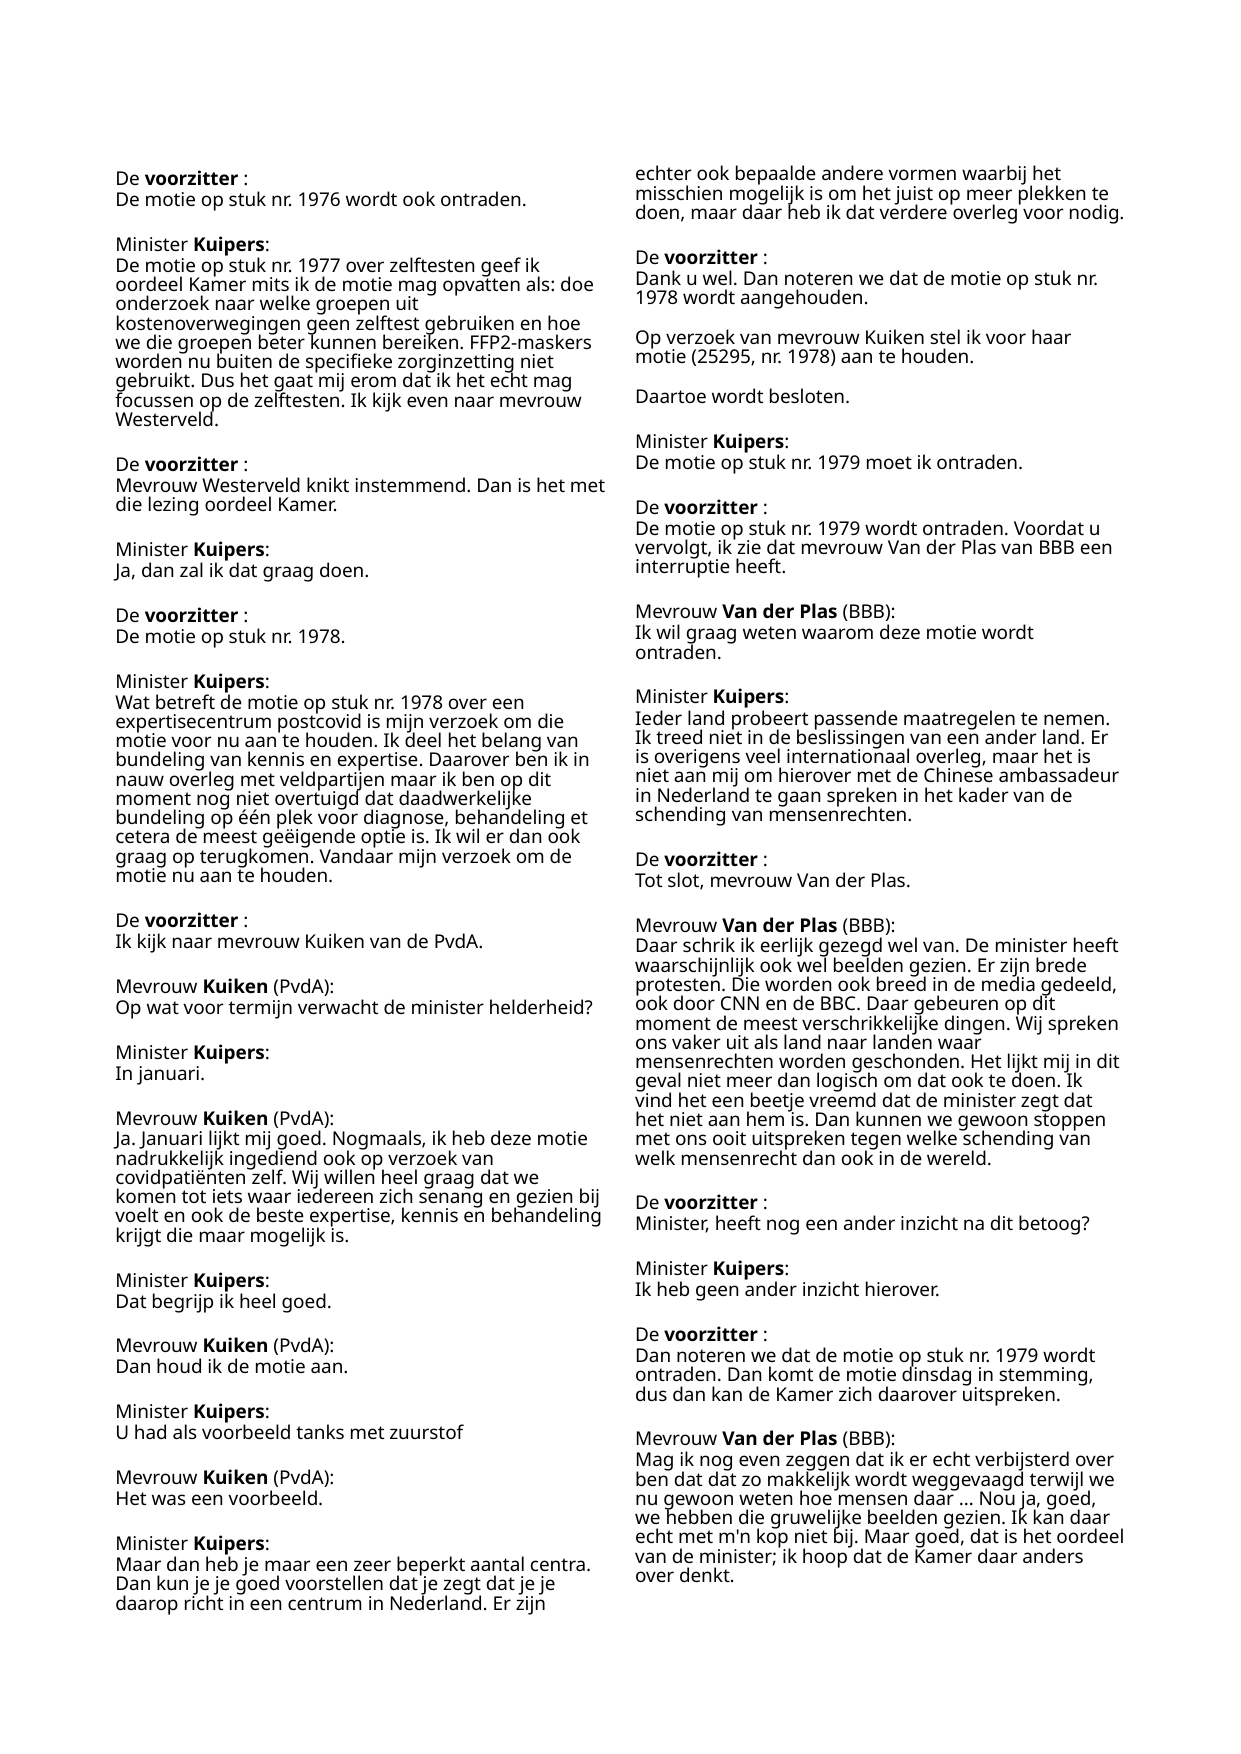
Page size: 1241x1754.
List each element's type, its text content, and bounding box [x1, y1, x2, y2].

text De voorzitter : [115, 165, 605, 191]
text Minister Kuipers: [115, 231, 605, 257]
text De voorzitter : [635, 1321, 1125, 1347]
text Ik wil graag weten waarom deze motie wordt ontraden. [635, 624, 1125, 663]
text Mevrouw Kuiken (PvdA): [115, 1333, 605, 1358]
text Ik heb geen ander inzicht hierover. [635, 1281, 1125, 1300]
text Daartoe wordt besloten. [635, 388, 1125, 408]
text Ieder land probeert passende maatregelen te nemen. Ik treed niet in de beslissingen van een ander land. Er is overigens veel internationaal overleg, maar het is niet aan mij om hierover met de Chinese ambassadeur in Nederland te gaan spreken in het kader van de schending van mensenrechten. [635, 709, 1125, 825]
text Minister Kuipers: [115, 536, 605, 562]
text Het was een voorbeeld. [115, 1490, 605, 1509]
text Mevrouw Kuiken (PvdA): [115, 973, 605, 999]
text Mevrouw Kuiken (PvdA): [115, 1464, 605, 1490]
text Daar schrik ik eerlijk gezegd wel van. De minister heeft waarschijnlijk ook wel beelden gezien. Er zijn brede protesten. Die worden ook breed in de media gedeeld, ook door CNN en de BBC. Daar gebeuren op dit moment de meest verschrikkelijke dingen. Wij spreken ons vaker uit als land naar landen waar mensenrechten worden geschonden. Het lijkt mij in dit geval niet meer dan logisch om dat ook te doen. Ik vind het een beetje vreemd dat de minister zegt dat het niet aan hem is. Dan kunnen we gewoon stoppen met ons ooit uitspreken tegen welke schending van welk mensenrecht dan ook in de wereld. [635, 937, 1125, 1169]
text Minister, heeft nog een ander inzicht na dit betoog? [635, 1215, 1125, 1234]
text De voorzitter : [115, 907, 605, 933]
text Ja, dan zal ik dat graag doen. [115, 562, 605, 581]
text De motie op stuk nr. 1979 wordt ontraden. Voordat u vervolgt, ik zie dat mevrouw Van der Plas van BBB een interruptie heeft. [635, 520, 1125, 578]
text Minister Kuipers: [115, 1398, 605, 1424]
text Dan houd ik de motie aan. [115, 1358, 605, 1378]
text Mevrouw Van der Plas (BBB): [635, 912, 1125, 937]
text Dank u wel. Dan noteren we dat de motie op stuk nr. 1978 wordt aangehouden. [635, 270, 1125, 308]
text Op wat voor termijn verwacht de minister helderheid? [115, 999, 605, 1018]
text De voorzitter : [115, 451, 605, 477]
text De voorzitter : [635, 494, 1125, 520]
text Minister Kuipers: [635, 684, 1125, 709]
text Minister Kuipers: [115, 1039, 605, 1064]
text Op verzoek van mevrouw Kuiken stel ik voor haar motie (25295, nr. 1978) aan te houden. [635, 329, 1125, 368]
text Mevrouw Van der Plas (BBB): [635, 599, 1125, 624]
text Tot slot, mevrouw Van der Plas. [635, 872, 1125, 891]
text De motie op stuk nr. 1977 over zelftesten geef ik oordeel Kamer mits ik de motie mag opvatten als: doe onderzoek naar welke groepen uit kostenoverwegingen geen zelftest gebruiken en hoe we die groepen beter kunnen bereiken. FFP2-maskers worden nu buiten de specifieke zorginzetting niet gebruikt. Dus het gaat mij erom dat ik het echt mag focussen op de zelftesten. Ik kijk even naar mevrouw Westerveld. [115, 257, 605, 430]
text Minister Kuipers: [115, 1530, 605, 1556]
text Ja. Januari lijkt mij goed. Nogmaals, ik heb deze motie nadrukkelijk ingediend ook op verzoek van covidpatiënten zelf. Wij willen heel graag dat we komen tot iets waar iedereen zich senang en gezien bij voelt en ook de beste expertise, kennis en behandeling krijgt die maar mogelijk is. [115, 1130, 605, 1246]
text De voorzitter : [115, 602, 605, 628]
text De motie op stuk nr. 1979 moet ik ontraden. [635, 454, 1125, 473]
text De motie op stuk nr. 1978. [115, 628, 605, 647]
text U had als voorbeeld tanks met zuurstof [115, 1424, 605, 1443]
text Mevrouw Westerveld knikt instemmend. Dan is het met die lezing oordeel Kamer. [115, 477, 605, 515]
text Mevrouw Kuiken (PvdA): [115, 1105, 605, 1130]
text De voorzitter : [635, 846, 1125, 872]
text Wat betreft de motie op stuk nr. 1978 over een expertisecentrum postcovid is mijn verzoek om die motie voor nu aan te houden. Ik deel het belang van bundeling van kennis en expertise. Daarover ben ik in nauw overleg met veldpartijen maar ik ben op dit moment nog niet overtuigd dat daadwerkelijke bundeling op één plek voor diagnose, behandeling et cetera de meest geëigende optie is. Ik wil er dan ook graag op terugkomen. Vandaar mijn verzoek om de motie nu aan te houden. [115, 694, 605, 886]
text Mevrouw Van der Plas (BBB): [635, 1426, 1125, 1451]
text Maar dan heb je maar een zeer beperkt aantal centra. Dan kun je je goed voorstellen dat je zegt dat je je daarop richt in een centrum in Nederland. Er zijn [115, 1556, 605, 1614]
text De voorzitter : [635, 1189, 1125, 1215]
text Minister Kuipers: [635, 1255, 1125, 1281]
text Minister Kuipers: [115, 668, 605, 694]
text echter ook bepaalde andere vormen waarbij het misschien mogelijk is om het juist op meer plekken te doen, maar daar heb ik dat verdere overleg voor nodig. [635, 165, 1125, 223]
text Minister Kuipers: [635, 428, 1125, 454]
text Dat begrijp ik heel goed. [115, 1293, 605, 1312]
text Mag ik nog even zeggen dat ik er echt verbijsterd over ben dat dat zo makkelijk wordt weggevaagd terwijl we nu gewoon weten hoe mensen daar … Nou ja, goed, we hebben die gruwelijke beelden gezien. Ik kan daar echt met m'n kop niet bij. Maar goed, dat is het oordeel van de minister; ik hoop dat de Kamer daar anders over denkt. [635, 1451, 1125, 1586]
text De voorzitter : [635, 244, 1125, 270]
text Minister Kuipers: [115, 1267, 605, 1293]
text De motie op stuk nr. 1976 wordt ook ontraden. [115, 191, 605, 210]
text Dan noteren we dat de motie op stuk nr. 1979 wordt ontraden. Dan komt de motie dinsdag in stemming, dus dan kan de Kamer zich daarover uitspreken. [635, 1347, 1125, 1405]
text Ik kijk naar mevrouw Kuiken van de PvdA. [115, 933, 605, 952]
text In januari. [115, 1064, 605, 1084]
